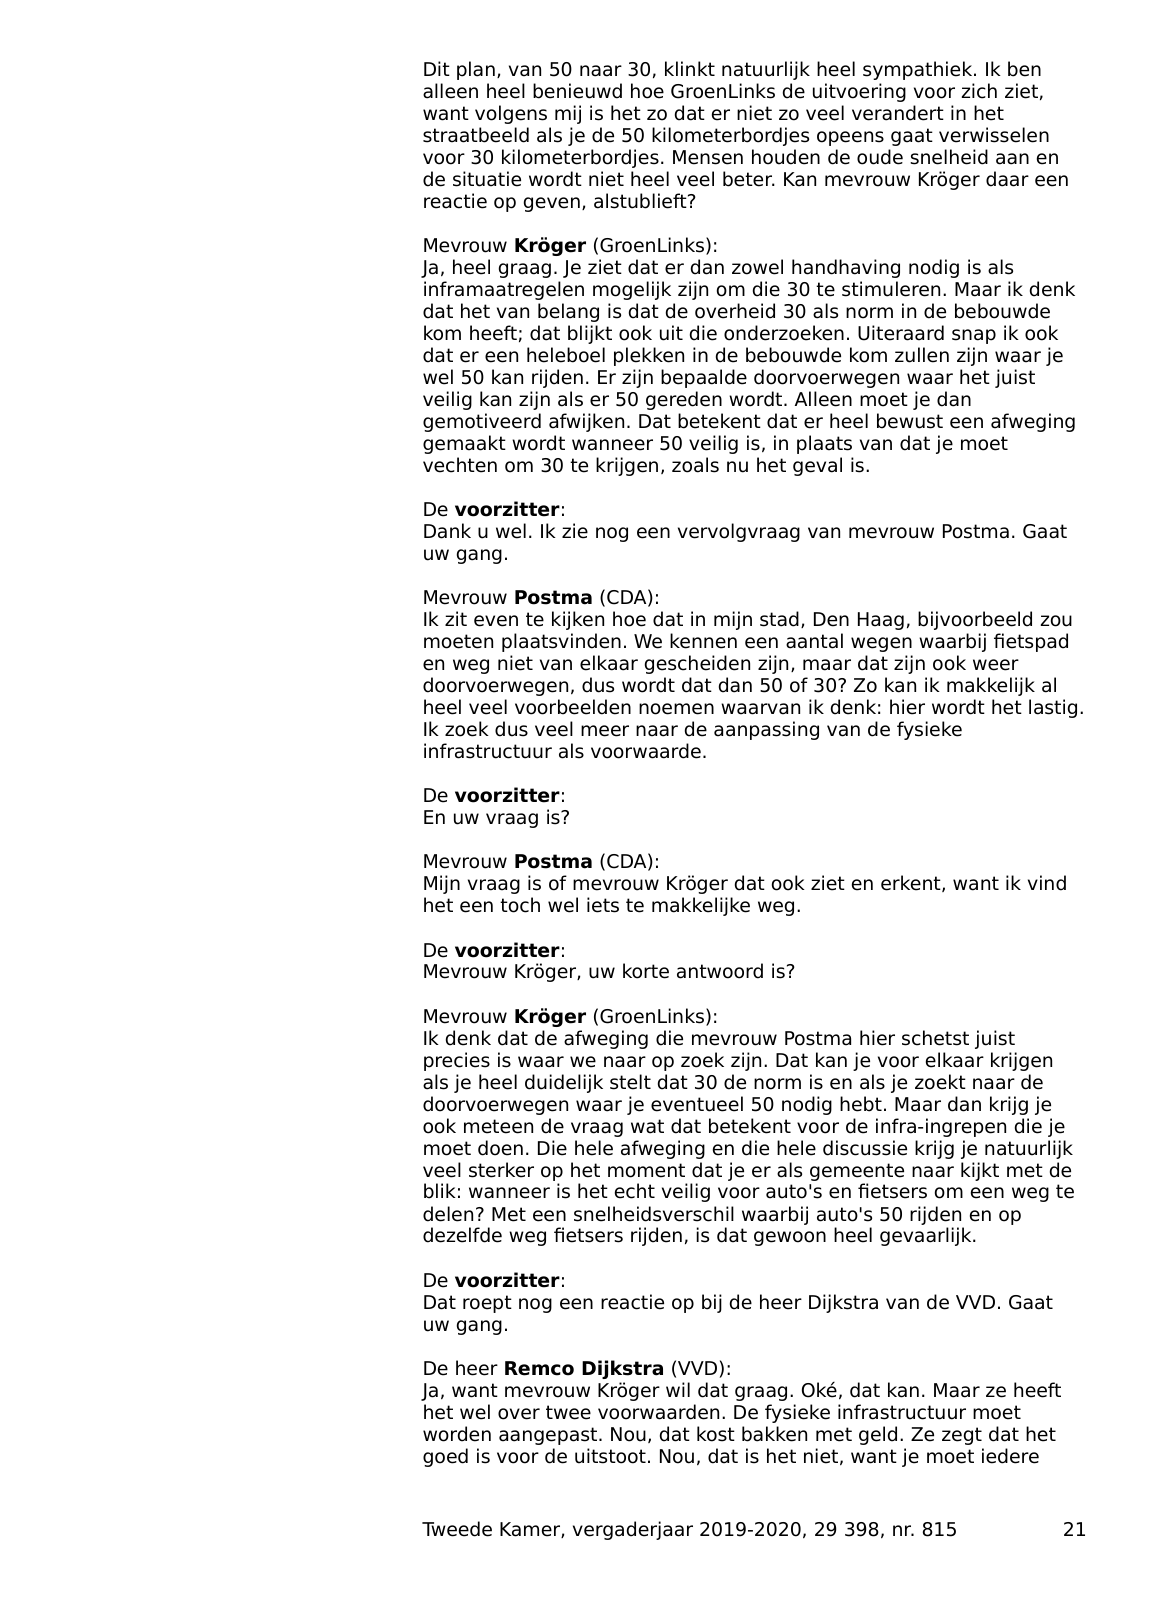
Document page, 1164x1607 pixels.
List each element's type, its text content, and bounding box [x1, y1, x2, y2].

text De voorzitter: [422, 499, 1087, 521]
text De voorzitter: [422, 939, 1087, 961]
text Ik denk dat de afweging die mevrouw Postma hier schetst juist precies is waar we naar op zoek zijn. Dat kan je voor elkaar krijgen als je heel duidelijk stelt dat 30 de norm is en als je zoekt naar de doorvoerwegen waar je eventueel 50 nodig hebt. Maar dan krijg je ook meteen de vraag wat dat betekent voor de infra-ingrepen die je moet doen. Die hele afweging en die hele discussie krijg je natuurlijk veel sterker op het moment dat je er als gemeente naar kijkt met de blik: wanneer is het echt veilig voor auto's en fietsers om een weg te delen? Met een snelheidsverschil waarbij auto's 50 rijden en op dezelfde weg fietsers rijden, is dat gewoon heel gevaarlijk. [422, 1028, 1087, 1247]
text Dank u wel. Ik zie nog een vervolgvraag van mevrouw Postma. Gaat uw gang. [422, 521, 1087, 565]
text Mevrouw Kröger, uw korte antwoord is? [422, 961, 1087, 983]
text Ik zit even te kijken hoe dat in mijn stad, Den Haag, bijvoorbeeld zou moeten plaatsvinden. We kennen een aantal wegen waarbij fietspad en weg niet van elkaar gescheiden zijn, maar dat zijn ook weer doorvoerwegen, dus wordt dat dan 50 of 30? Zo kan ik makkelijk al heel veel voorbeelden noemen waarvan ik denk: hier wordt het lastig. Ik zoek dus veel meer naar de aanpassing van de fysieke infrastructuur als voorwaarde. [422, 609, 1087, 763]
text De heer Remco Dijkstra (VVD): [422, 1358, 1087, 1380]
text Mevrouw Kröger (GroenLinks): [422, 235, 1087, 257]
text De voorzitter: [422, 785, 1087, 807]
text Mijn vraag is of mevrouw Kröger dat ook ziet en erkent, want ik vind het een toch wel iets te makkelijke weg. [422, 873, 1087, 917]
text Dit plan, van 50 naar 30, klinkt natuurlijk heel sympathiek. Ik ben alleen heel benieuwd hoe GroenLinks de uitvoering voor zich ziet, want volgens mij is het zo dat er niet zo veel verandert in het straatbeeld als je de 50 kilometerbordjes opeens gaat verwisselen voor 30 kilometerbordjes. Mensen houden de oude snelheid aan en de situatie wordt niet heel veel beter. Kan mevrouw Kröger daar een reactie op geven, alstublieft? [422, 59, 1087, 213]
text Ja, want mevrouw Kröger wil dat graag. Oké, dat kan. Maar ze heeft het wel over twee voorwaarden. De fysieke infrastructuur moet worden aangepast. Nou, dat kost bakken met geld. Ze zegt dat het goed is voor de uitstoot. Nou, dat is het niet, want je moet iedere [422, 1380, 1087, 1468]
text Ja, heel graag. Je ziet dat er dan zowel handhaving nodig is als inframaatregelen mogelijk zijn om die 30 te stimuleren. Maar ik denk dat het van belang is dat de overheid 30 als norm in de bebouwde kom heeft; dat blijkt ook uit die onderzoeken. Uiteraard snap ik ook dat er een heleboel plekken in de bebouwde kom zullen zijn waar je wel 50 kan rijden. Er zijn bepaalde doorvoerwegen waar het juist veilig kan zijn als er 50 gereden wordt. Alleen moet je dan gemotiveerd afwijken. Dat betekent dat er heel bewust een afweging gemaakt wordt wanneer 50 veilig is, in plaats van dat je moet vechten om 30 te krijgen, zoals nu het geval is. [422, 257, 1087, 477]
text Mevrouw Kröger (GroenLinks): [422, 1006, 1087, 1028]
text Dat roept nog een reactie op bij de heer Dijkstra van de VVD. Gaat uw gang. [422, 1292, 1087, 1336]
text Mevrouw Postma (CDA): [422, 587, 1087, 609]
text De voorzitter: [422, 1269, 1087, 1292]
text En uw vraag is? [422, 807, 1087, 829]
text Mevrouw Postma (CDA): [422, 851, 1087, 873]
